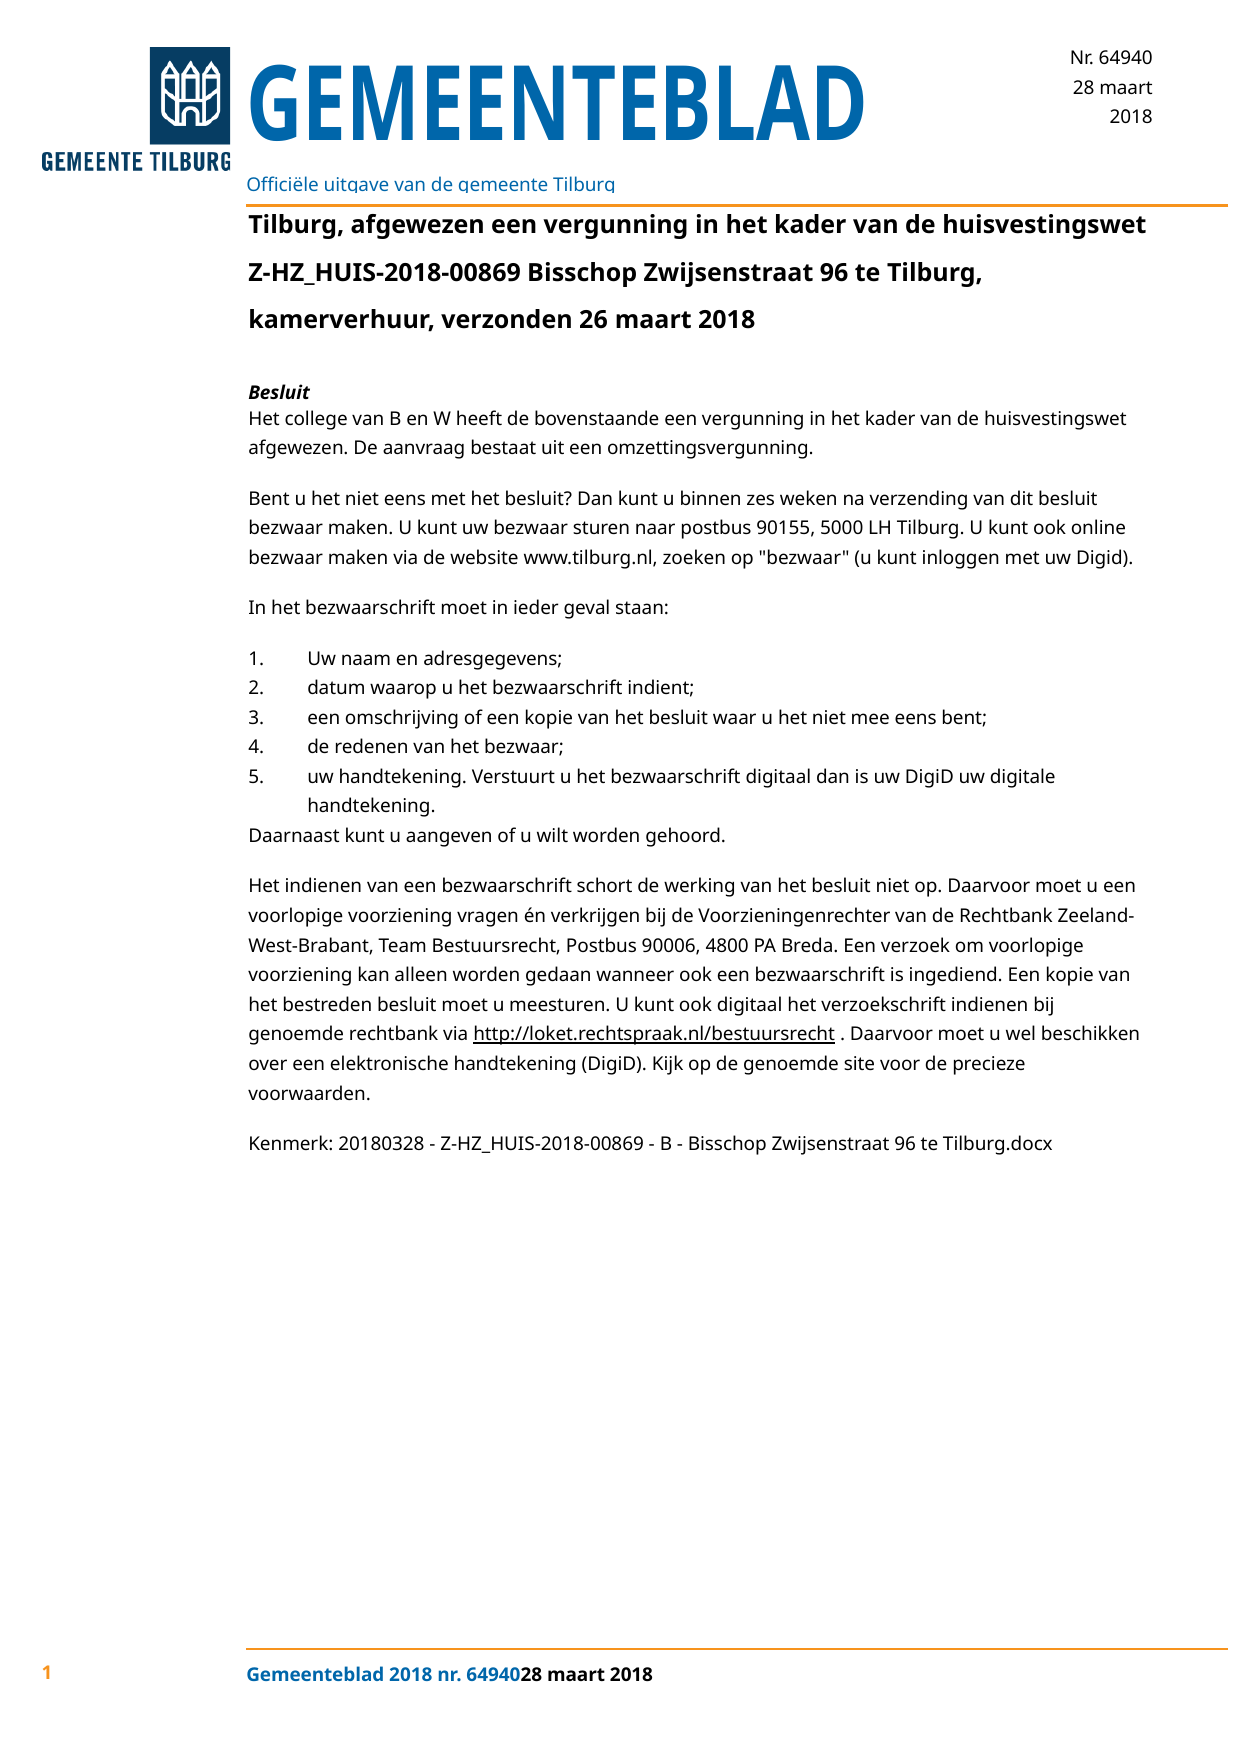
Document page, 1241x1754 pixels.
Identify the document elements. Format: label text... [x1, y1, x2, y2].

text Daarnaast kunt u aangeven of u wilt worden gehoord. [248, 822, 1152, 848]
text Bent u het niet eens met het besluit? Dan kunt u binnen zes weken na verzending van dit besluit bezwaar maken. U kunt uw bezwaar sturen naar postbus 90155, 5000 LH Tilburg. U kunt ook online bezwaar maken via de website www.tilburg.nl, zoeken op "bezwaar" (u kunt inloggen met uw Digid). [248, 485, 1152, 570]
list de redenen van het bezwaar; [248, 733, 1152, 759]
text Kenmerk: 20180328 - Z-HZ_HUIS-2018-00869 - B - Bisschop Zwijsenstraat 96 te Tilburg.docx [248, 1130, 1152, 1156]
list datum waarop u het bezwaarschrift indient; [248, 674, 1152, 700]
list Uw naam en adresgegevens; [248, 645, 1152, 671]
text Het indienen van een bezwaarschrift schort de werking van het besluit niet op. Daarvoor moet u een voorlopige voorziening vragen én verkrijgen bij de Voorzieningenrechter van de Rechtbank Zeeland-West-Brabant, Team Bestuursrecht, Postbus 90006, 4800 PA Breda. Een verzoek om voorlopige voorziening kan alleen worden gedaan wanneer ook een bezwaarschrift is ingediend. Een kopie van het bestreden besluit moet u meesturen. U kunt ook digitaal het verzoekschrift indienen bij genoemde rechtbank via http://loket.rechtspraak.nl/bestuursrecht . Daarvoor moet u wel beschikken over een elektronische handtekening (DigiD). Kijk op de genoemde site voor de precieze voorwaarden. [248, 873, 1152, 1106]
picture [41, 47, 231, 172]
text In het bezwaarschrift moet in ieder geval staan: [248, 594, 1152, 620]
text Tilburg, afgewezen een vergunning in het kader van de huisvestingswet Z-HZ_HUIS-2018-00869 Bisschop Zwijsenstraat 96 te Tilburg, kamerverhuur, verzonden 26 maart 2018 [248, 207, 1152, 336]
text Het college van B en W heeft de bovenstaande een vergunning in het kader van de huisvestingswet afgewezen. De aanvraag bestaat uit een omzettingsvergunning. [248, 405, 1152, 460]
list uw handtekening. Verstuurt u het bezwaarschrift digitaal dan is uw DigiD uw digitale handtekening. [248, 763, 1152, 818]
list een omschrijving of een kopie van het besluit waar u het niet mee eens bent; [248, 704, 1152, 730]
text Besluit [248, 379, 1152, 405]
